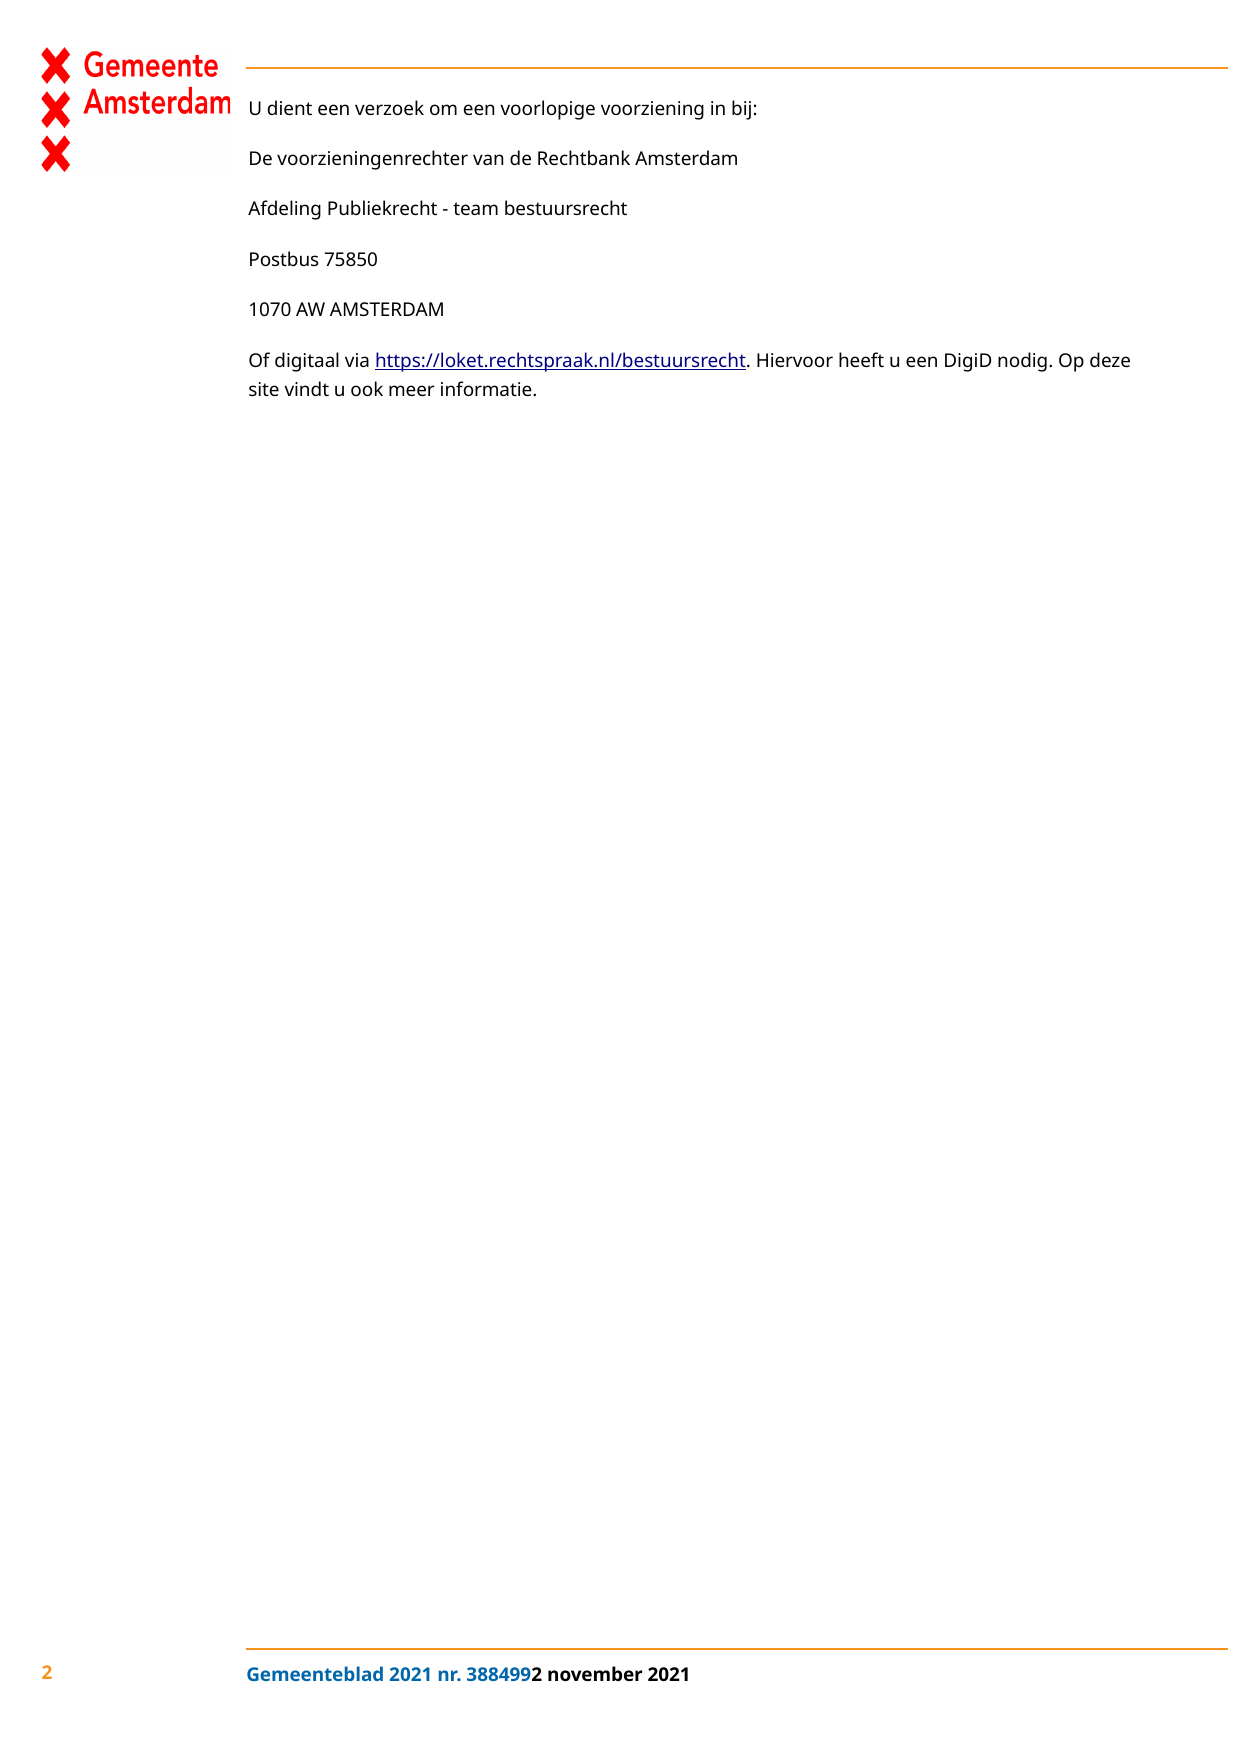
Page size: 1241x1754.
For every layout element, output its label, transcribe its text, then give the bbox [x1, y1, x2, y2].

text U dient een verzoek om een voorlopige voorziening in bij: [248, 95, 1152, 121]
text Postbus 75850 [248, 246, 1152, 272]
text Afdeling Publiekrecht - team bestuursrecht [248, 196, 1152, 221]
text Of digitaal via https://loket.rechtspraak.nl/bestuursrecht. Hiervoor heeft u een DigiD nodig. Op deze site vindt u ook meer informatie. [248, 347, 1152, 402]
text 1070 AW AMSTERDAM [248, 296, 1152, 322]
text De voorzieningenrechter van de Rechtbank Amsterdam [248, 145, 1152, 171]
picture [41, 47, 231, 172]
